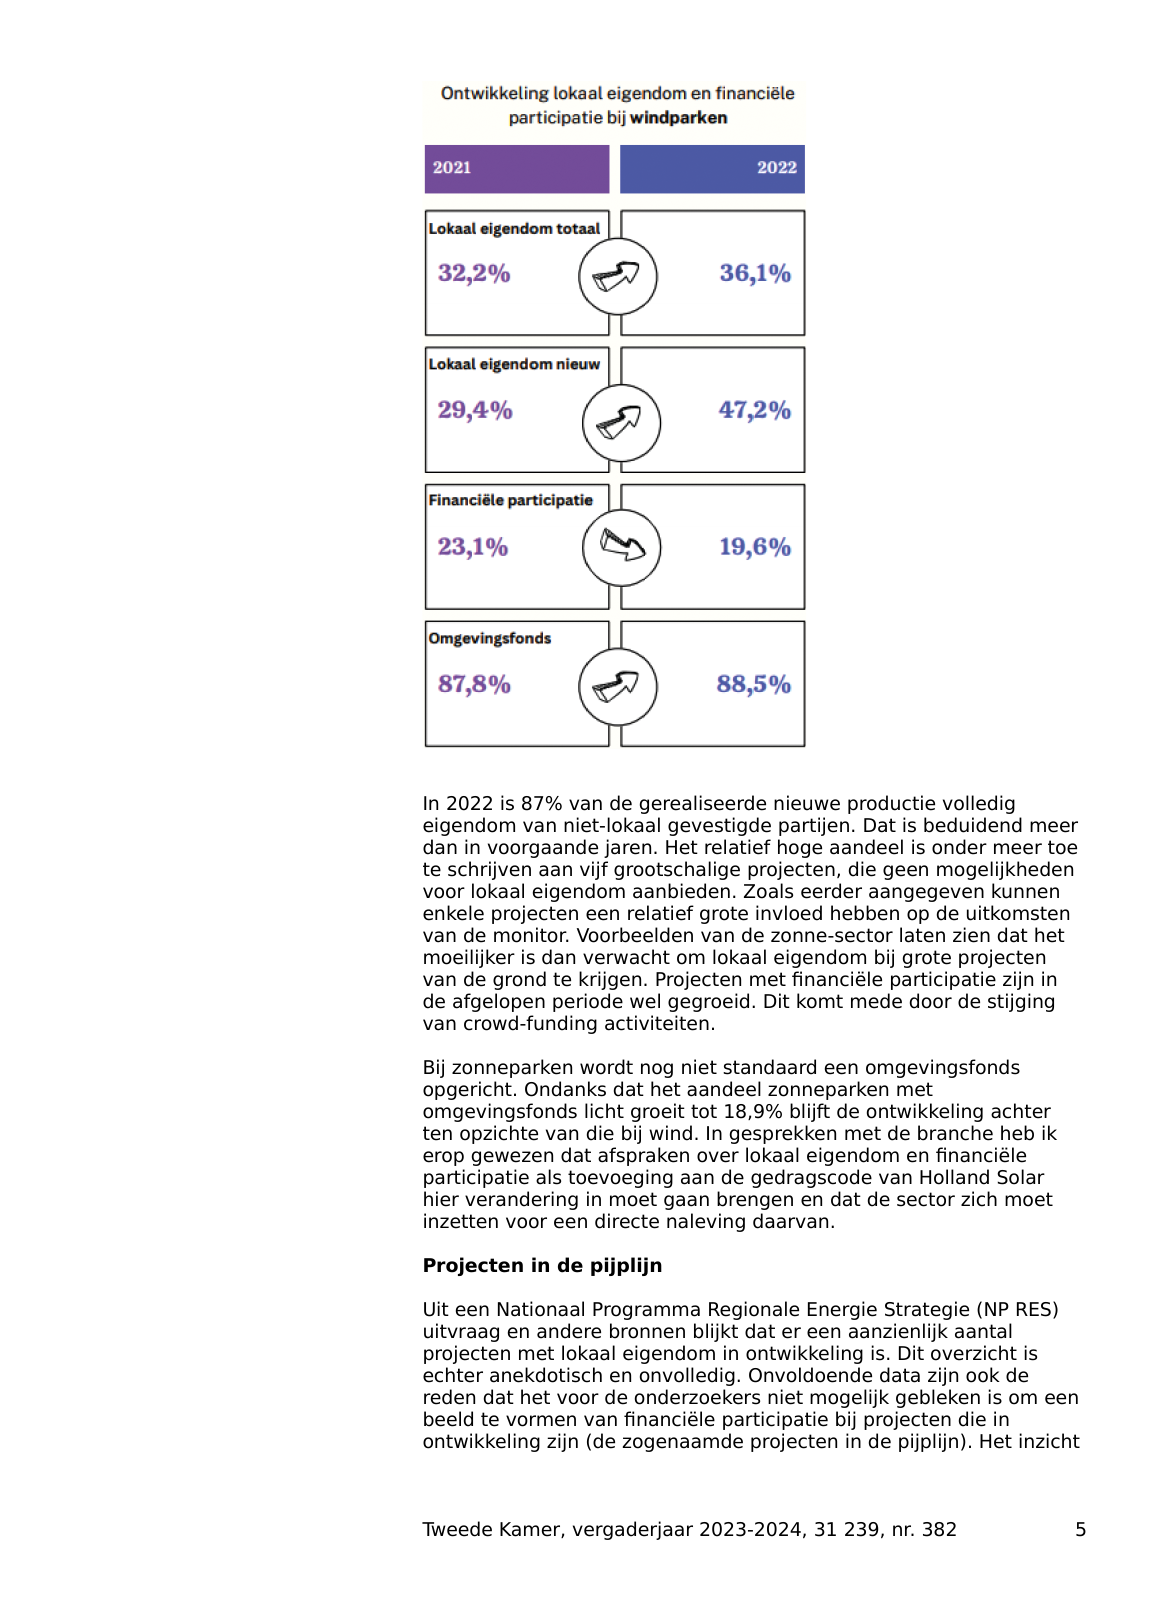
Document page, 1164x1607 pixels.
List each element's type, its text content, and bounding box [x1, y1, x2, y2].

text In 2022 is 87% van de gerealiseerde nieuwe productie volledig eigendom van niet-lokaal gevestigde partijen. Dat is beduidend meer dan in voorgaande jaren. Het relatief hoge aandeel is onder meer toe te schrijven aan vijf grootschalige projecten, die geen mogelijkheden voor lokaal eigendom aanbieden. Zoals eerder aangegeven kunnen enkele projecten een relatief grote invloed hebben op de uitkomsten van de monitor. Voorbeelden van de zonne-sector laten zien dat het moeilijker is dan verwacht om lokaal eigendom bij grote projecten van de grond te krijgen. Projecten met financiële participatie zijn in de afgelopen periode wel gegroeid. Dit komt mede door de stijging van crowd-funding activiteiten. [422, 793, 1087, 1034]
subtitle Projecten in de pijplijn [422, 1255, 1087, 1277]
picture [422, 81, 807, 749]
text Uit een Nationaal Programma Regionale Energie Strategie (NP RES) uitvraag en andere bronnen blijkt dat er een aanzienlijk aantal projecten met lokaal eigendom in ontwikkeling is. Dit overzicht is echter anekdotisch en onvolledig. Onvoldoende data zijn ook de reden dat het voor de onderzoekers niet mogelijk gebleken is om een beeld te vormen van financiële participatie bij projecten die in ontwikkeling zijn (de zogenaamde projecten in de pijplijn). Het inzicht [422, 1299, 1087, 1453]
text Bij zonneparken wordt nog niet standaard een omgevingsfonds opgericht. Ondanks dat het aandeel zonneparken met omgevingsfonds licht groeit tot 18,9% blijft de ontwikkeling achter ten opzichte van die bij wind. In gesprekken met de branche heb ik erop gewezen dat afspraken over lokaal eigendom en financiële participatie als toevoeging aan de gedragscode van Holland Solar hier verandering in moet gaan brengen en dat de sector zich moet inzetten voor een directe naleving daarvan. [422, 1057, 1087, 1232]
